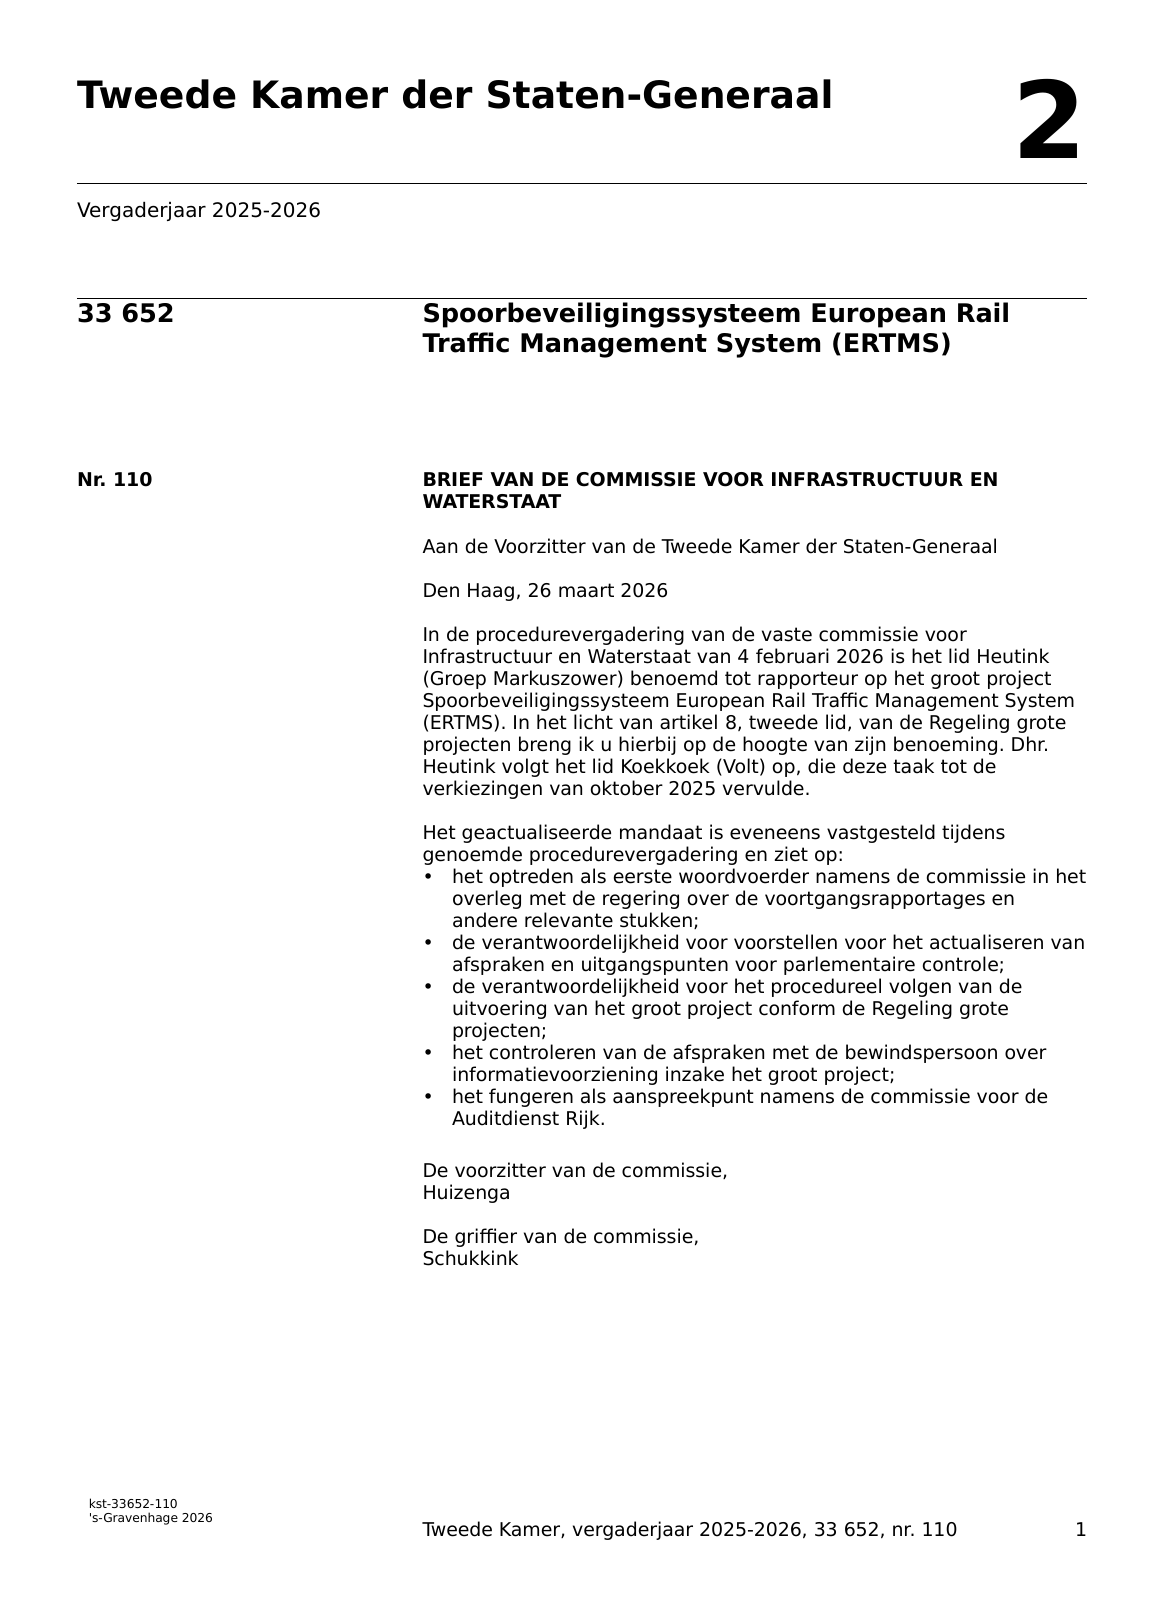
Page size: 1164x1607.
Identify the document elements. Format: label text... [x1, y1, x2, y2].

text • het controleren van de afspraken met de bewindspersoon over informatievoorziening inzake het groot project; [422, 1042, 1087, 1086]
subtitle Nr. 110 BRIEF VAN DE COMMISSIE VOOR INFRASTRUCTUUR EN WATERSTAAT [77, 469, 1087, 513]
table_cell Vergaderjaar 2025-2026 [77, 184, 1087, 298]
text Het geactualiseerde mandaat is eveneens vastgesteld tijdens genoemde procedurevergadering en ziet op: [422, 822, 1087, 866]
text De voorzitter van de commissie, Huizenga [422, 1159, 1087, 1203]
text • het fungeren als aanspreekpunt namens de commissie voor de Auditdienst Rijk. [422, 1086, 1087, 1129]
text Aan de Voorzitter van de Tweede Kamer der Staten-Generaal [422, 536, 1087, 557]
subtitle 33 652 Spoorbeveiligingssysteem European Rail Traffic Management System (ERTMS) [77, 299, 1087, 358]
text • de verantwoordelijkheid voor het procedureel volgen van de uitvoering van het groot project conform de Regeling grote projecten; [422, 976, 1087, 1042]
table_header Tweede Kamer der Staten-Generaal [77, 59, 886, 183]
text • het optreden als eerste woordvoerder namens de commissie in het overleg met de regering over de voortgangsrapportages en andere relevante stukken; [422, 866, 1087, 932]
text 's-Gravenhage 2026 [88, 1511, 323, 1525]
text • de verantwoordelijkheid voor voorstellen voor het actualiseren van afspraken en uitgangspunten voor parlementaire controle; [422, 932, 1087, 976]
text In de procedurevergadering van de vaste commissie voor Infrastructuur en Waterstaat van 4 februari 2026 is het lid Heutink (Groep Markuszower) benoemd tot rapporteur op het groot project Spoorbeveiligingssysteem European Rail Traffic Management System (ERTMS). In het licht van artikel 8, tweede lid, van de Regeling grote projecten breng ik u hierbij op de hoogte van zijn benoeming. Dhr. Heutink volgt het lid Koekkoek (Volt) op, die deze taak tot de verkiezingen van oktober 2025 vervulde. [422, 624, 1087, 800]
table_header 2 [886, 59, 1087, 183]
text De griffier van de commissie, Schukkink [422, 1226, 1087, 1270]
text kst-33652-110 [88, 1497, 323, 1511]
text Den Haag, 26 maart 2026 [422, 580, 1087, 602]
